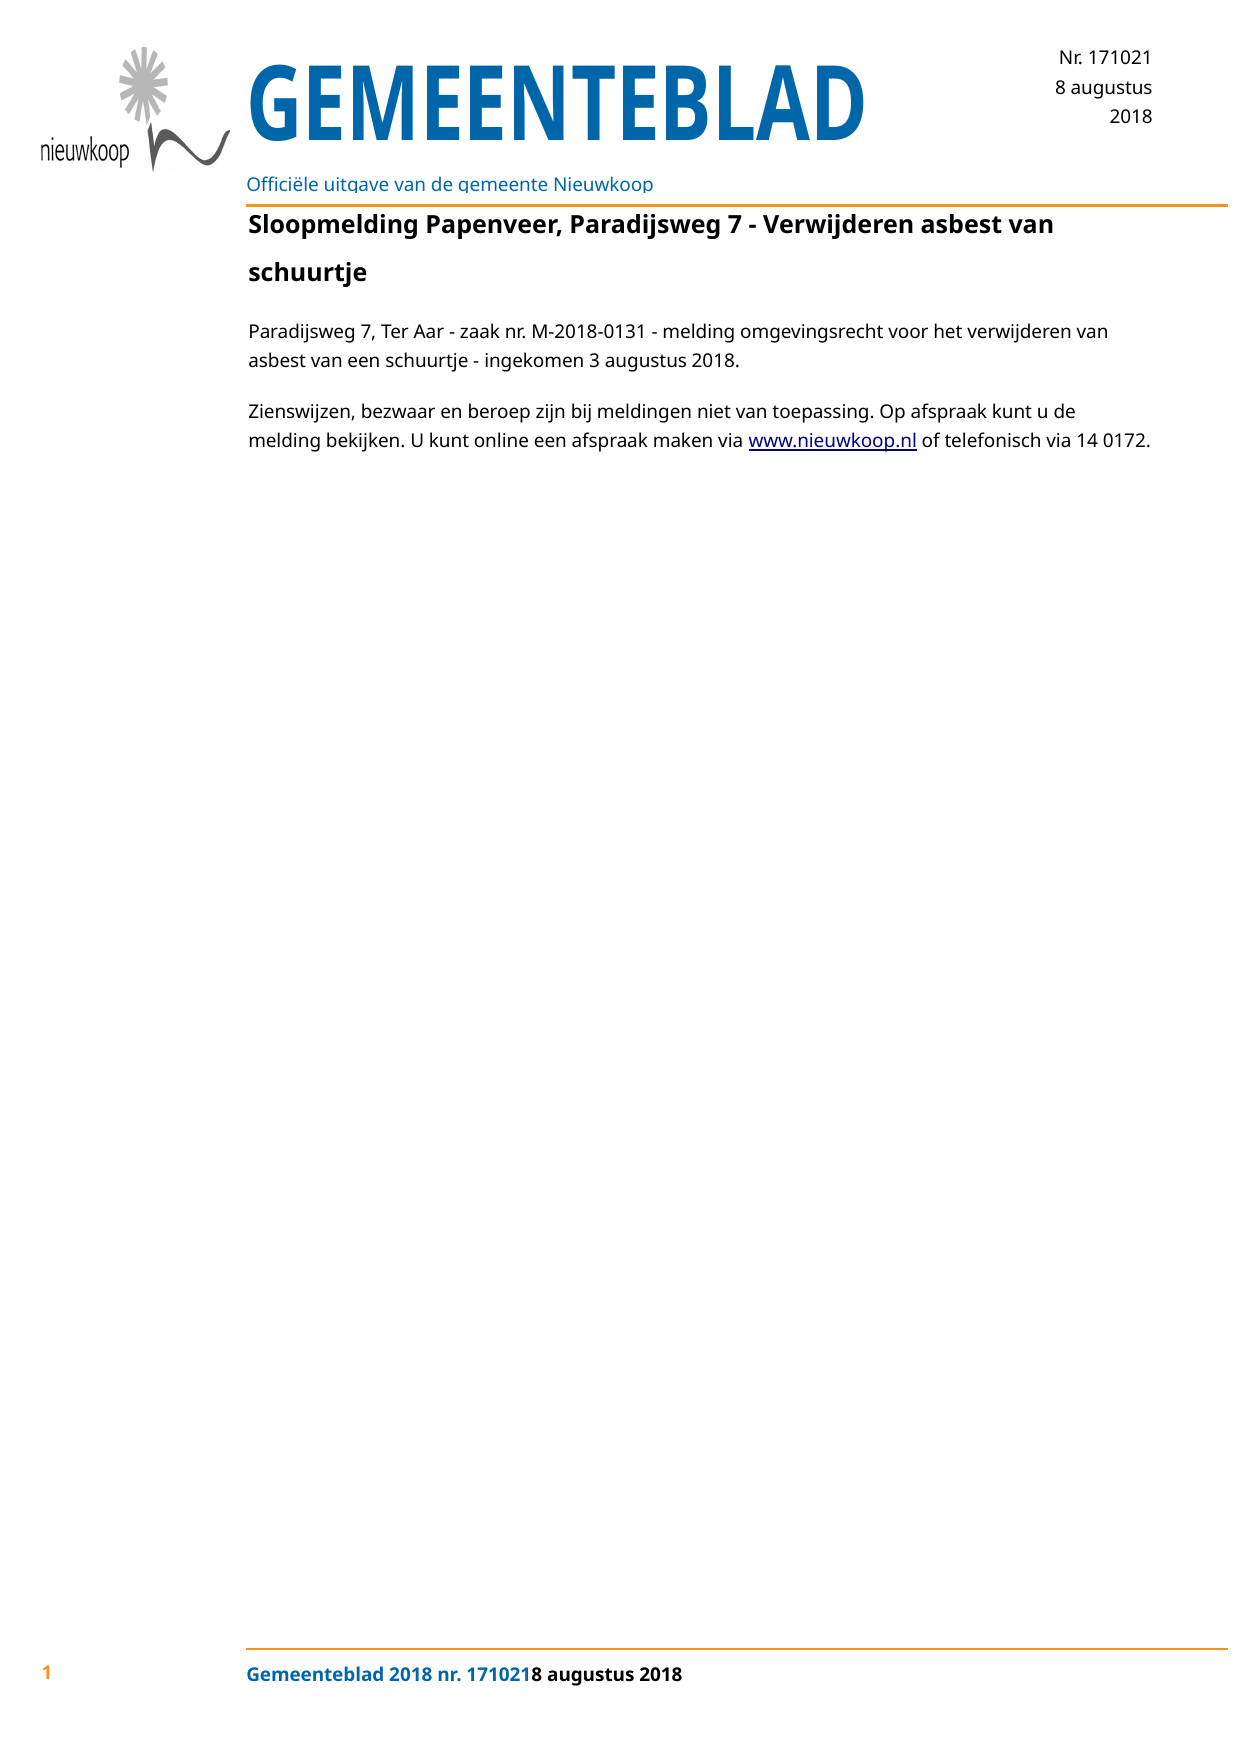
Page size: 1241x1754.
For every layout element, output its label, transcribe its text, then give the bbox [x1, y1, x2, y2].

text Sloopmelding Papenveer, Paradijsweg 7 - Verwijderen asbest van schuurtje [248, 207, 1152, 288]
text Paradijsweg 7, Ter Aar - zaak nr. M-2018-0131 - melding omgevingsrecht voor het verwijderen van asbest van een schuurtje - ingekomen 3 augustus 2018. [248, 318, 1152, 373]
text Zienswijzen, bezwaar en beroep zijn bij meldingen niet van toepassing. Op afspraak kunt u de melding bekijken. U kunt online een afspraak maken via www.nieuwkoop.nl of telefonisch via 14 0172. [248, 398, 1152, 453]
picture [41, 47, 231, 172]
